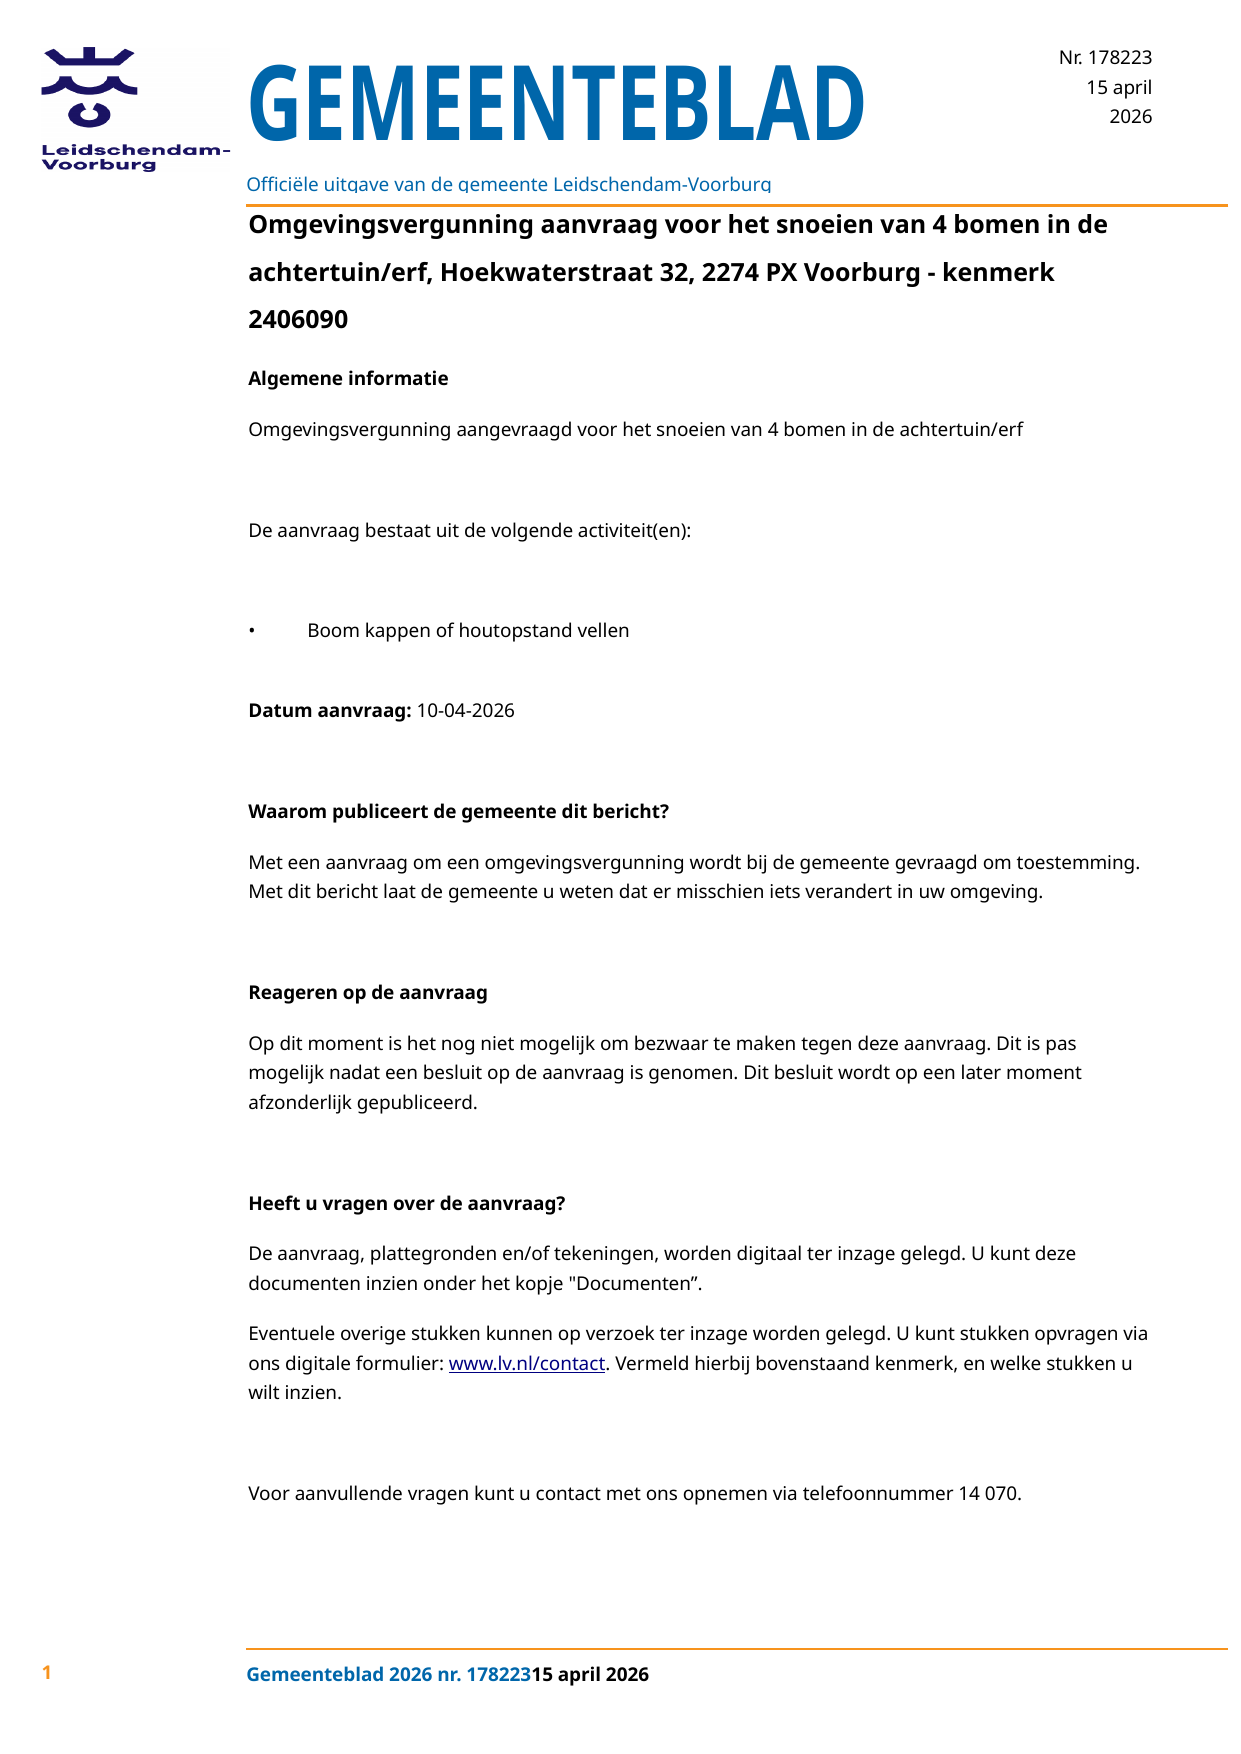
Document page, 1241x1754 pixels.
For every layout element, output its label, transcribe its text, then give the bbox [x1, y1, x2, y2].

text Met een aanvraag om een omgevingsvergunning wordt bij de gemeente gevraagd om toestemming. Met dit bericht laat de gemeente u weten dat er misschien iets verandert in uw omgeving. [248, 849, 1152, 904]
text Heeft u vragen over de aanvraag? [248, 1190, 1152, 1215]
text Algemene informatie [248, 366, 1152, 391]
text Datum aanvraag: 10-04-2026 [248, 698, 1152, 723]
text De aanvraag bestaat uit de volgende activiteit(en): [248, 517, 1152, 542]
text Reageren op de aanvraag [248, 979, 1152, 1005]
text Waarom publiceert de gemeente dit bericht? [248, 798, 1152, 824]
list Boom kappen of houtopstand vellen [248, 618, 1152, 643]
text Omgevingsvergunning aangevraagd voor het snoeien van 4 bomen in de achtertuin/erf [248, 416, 1152, 442]
text Op dit moment is het nog niet mogelijk om bezwaar te maken tegen deze aanvraag. Dit is pas mogelijk nadat een besluit op de aanvraag is genomen. Dit besluit wordt op een later moment afzonderlijk gepubliceerd. [248, 1030, 1152, 1114]
text De aanvraag, plattegronden en/of tekeningen, worden digitaal ter inzage gelegd. U kunt deze documenten inzien onder het kopje "Documenten”. [248, 1240, 1152, 1295]
text Omgevingsvergunning aanvraag voor het snoeien van 4 bomen in de achtertuin/erf, Hoekwaterstraat 32, 2274 PX Voorburg - kenmerk 2406090 [248, 207, 1152, 336]
picture [41, 47, 231, 172]
text Voor aanvullende vragen kunt u contact met ons opnemen via telefoonnummer 14 070. [248, 1480, 1152, 1506]
text Eventuele overige stukken kunnen op verzoek ter inzage worden gelegd. U kunt stukken opvragen via ons digitale formulier: www.lv.nl/contact. Vermeld hierbij bovenstaand kenmerk, en welke stukken u wilt inzien. [248, 1320, 1152, 1405]
